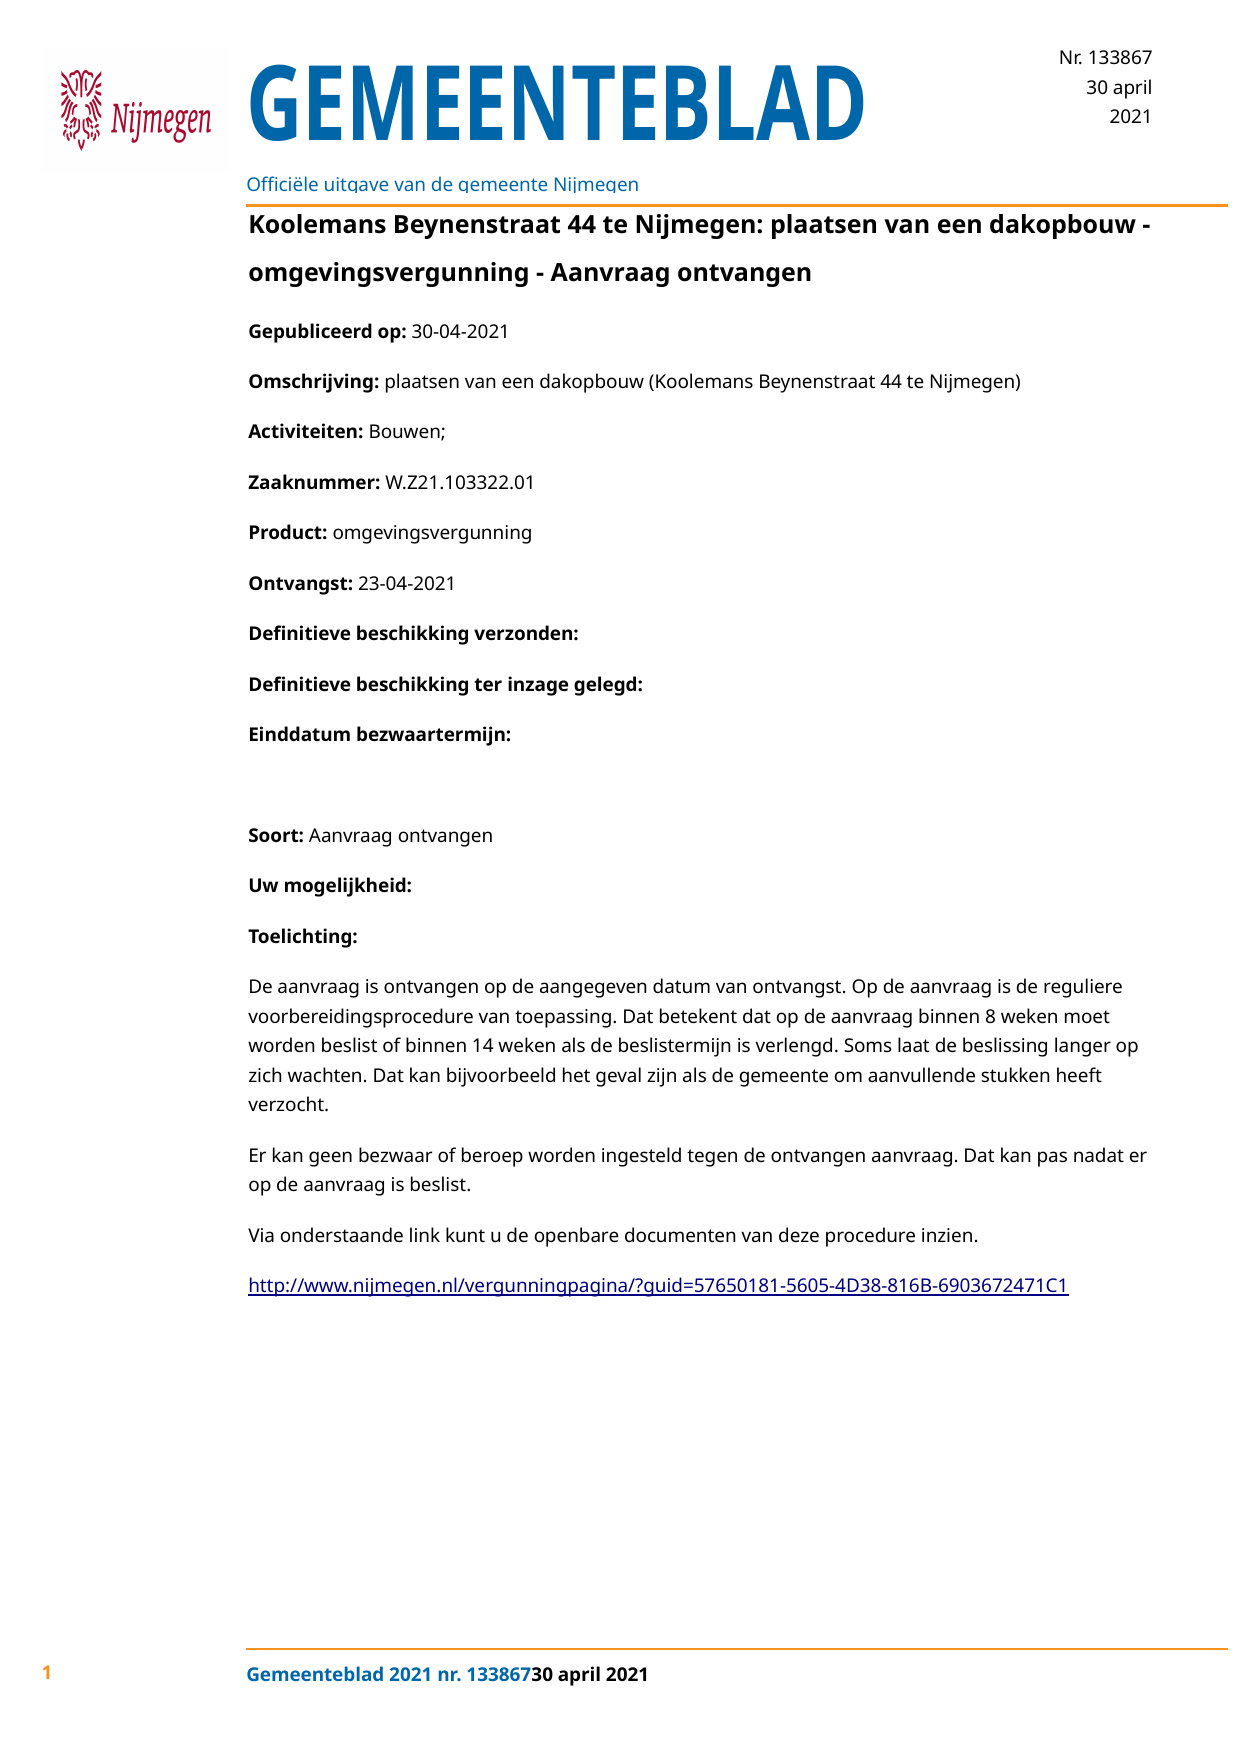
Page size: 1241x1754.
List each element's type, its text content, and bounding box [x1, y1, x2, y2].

text Ontvangst: 23-04-2021 [248, 570, 1152, 596]
picture [41, 47, 231, 172]
text http://www.nijmegen.nl/vergunningpagina/?guid=57650181-5605-4D38-816B-6903672471C1 [248, 1272, 1152, 1298]
text Koolemans Beynenstraat 44 te Nijmegen: plaatsen van een dakopbouw - omgevingsvergunning - Aanvraag ontvangen [248, 207, 1152, 288]
text Zaaknummer: W.Z21.103322.01 [248, 469, 1152, 495]
text Er kan geen bezwaar of beroep worden ingesteld tegen de ontvangen aanvraag. Dat kan pas nadat er op de aanvraag is beslist. [248, 1142, 1152, 1197]
text Definitieve beschikking ter inzage gelegd: [248, 671, 1152, 697]
text Product: omgevingsvergunning [248, 519, 1152, 545]
text Soort: Aanvraag ontvangen [248, 822, 1152, 848]
text Omschrijving: plaatsen van een dakopbouw (Koolemans Beynenstraat 44 te Nijmegen) [248, 368, 1152, 394]
text Einddatum bezwaartermijn: [248, 721, 1152, 747]
text De aanvraag is ontvangen op de aangegeven datum van ontvangst. Op de aanvraag is de reguliere voorbereidingsprocedure van toepassing. Dat betekent dat op de aanvraag binnen 8 weken moet worden beslist of binnen 14 weken als de beslistermijn is verlengd. Soms laat de beslissing langer op zich wachten. Dat kan bijvoorbeeld het geval zijn als de gemeente om aanvullende stukken heeft verzocht. [248, 973, 1152, 1117]
text Gepubliceerd op: 30-04-2021 [248, 318, 1152, 344]
text Toelichting: [248, 923, 1152, 949]
text Definitieve beschikking verzonden: [248, 620, 1152, 646]
text Activiteiten: Bouwen; [248, 419, 1152, 444]
text Uw mogelijkheid: [248, 872, 1152, 898]
text Via onderstaande link kunt u de openbare documenten van deze procedure inzien. [248, 1222, 1152, 1248]
